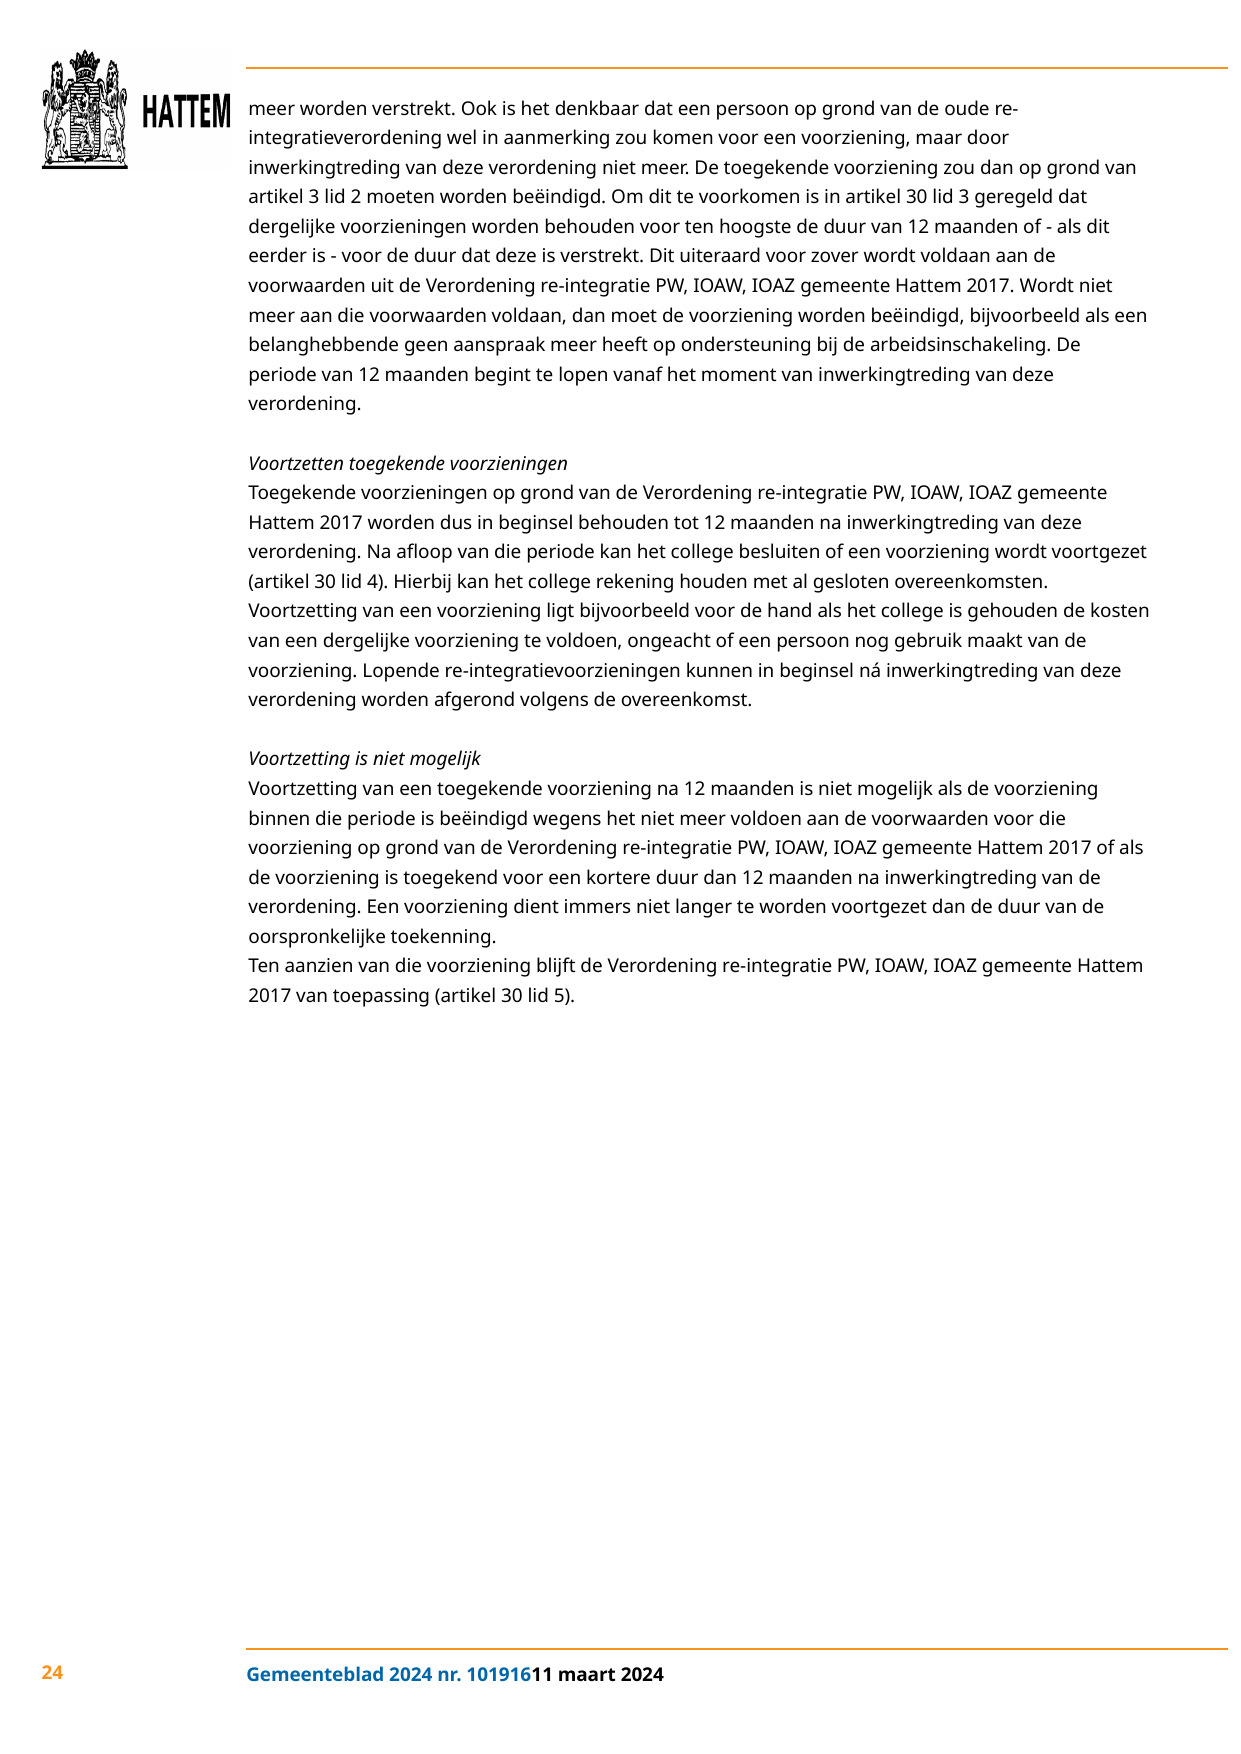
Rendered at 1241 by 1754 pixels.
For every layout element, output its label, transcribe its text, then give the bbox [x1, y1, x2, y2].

picture [41, 47, 231, 172]
text Voortzetting van een toegekende voorziening na 12 maanden is niet mogelijk als de voorziening binnen die periode is beëindigd wegens het niet meer voldoen aan de voorwaarden voor die voorziening op grond van de Verordening re-integratie PW, IOAW, IOAZ gemeente Hattem 2017 of als de voorziening is toegekend voor een kortere duur dan 12 maanden na inwerkingtreding van de verordening. Een voorziening dient immers niet langer te worden voortgezet dan de duur van de oorspronkelijke toekenning. [248, 775, 1152, 949]
text meer worden verstrekt. Ook is het denkbaar dat een persoon op grond van de oude re-integratieverordening wel in aanmerking zou komen voor een voorziening, maar door inwerkingtreding van deze verordening niet meer. De toegekende voorziening zou dan op grond van artikel 3 lid 2 moeten worden beëindigd. Om dit te voorkomen is in artikel 30 lid 3 geregeld dat dergelijke voorzieningen worden behouden voor ten hoogste de duur van 12 maanden of - als dit eerder is - voor de duur dat deze is verstrekt. Dit uiteraard voor zover wordt voldaan aan de voorwaarden uit de Verordening re-integratie PW, IOAW, IOAZ gemeente Hattem 2017. Wordt niet meer aan die voorwaarden voldaan, dan moet de voorziening worden beëindigd, bijvoorbeeld als een belanghebbende geen aanspraak meer heeft op ondersteuning bij de arbeidsinschakeling. De periode van 12 maanden begint te lopen vanaf het moment van inwerkingtreding van deze verordening. [248, 95, 1152, 416]
text Voortzetting is niet mogelijk [248, 746, 1152, 771]
text Toegekende voorzieningen op grond van de Verordening re-integratie PW, IOAW, IOAZ gemeente Hattem 2017 worden dus in beginsel behouden tot 12 maanden na inwerkingtreding van deze verordening. Na afloop van die periode kan het college besluiten of een voorziening wordt voortgezet (artikel 30 lid 4). Hierbij kan het college rekening houden met al gesloten overeenkomsten. Voortzetting van een voorziening ligt bijvoorbeeld voor de hand als het college is gehouden de kosten van een dergelijke voorziening te voldoen, ongeacht of een persoon nog gebruik maakt van de voorziening. Lopende re-integratievoorzieningen kunnen in beginsel ná inwerkingtreding van deze verordening worden afgerond volgens de overeenkomst. [248, 479, 1152, 712]
text Voortzetten toegekende voorzieningen [248, 450, 1152, 476]
text Ten aanzien van die voorziening blijft de Verordening re-integratie PW, IOAW, IOAZ gemeente Hattem 2017 van toepassing (artikel 30 lid 5). [248, 953, 1152, 1008]
